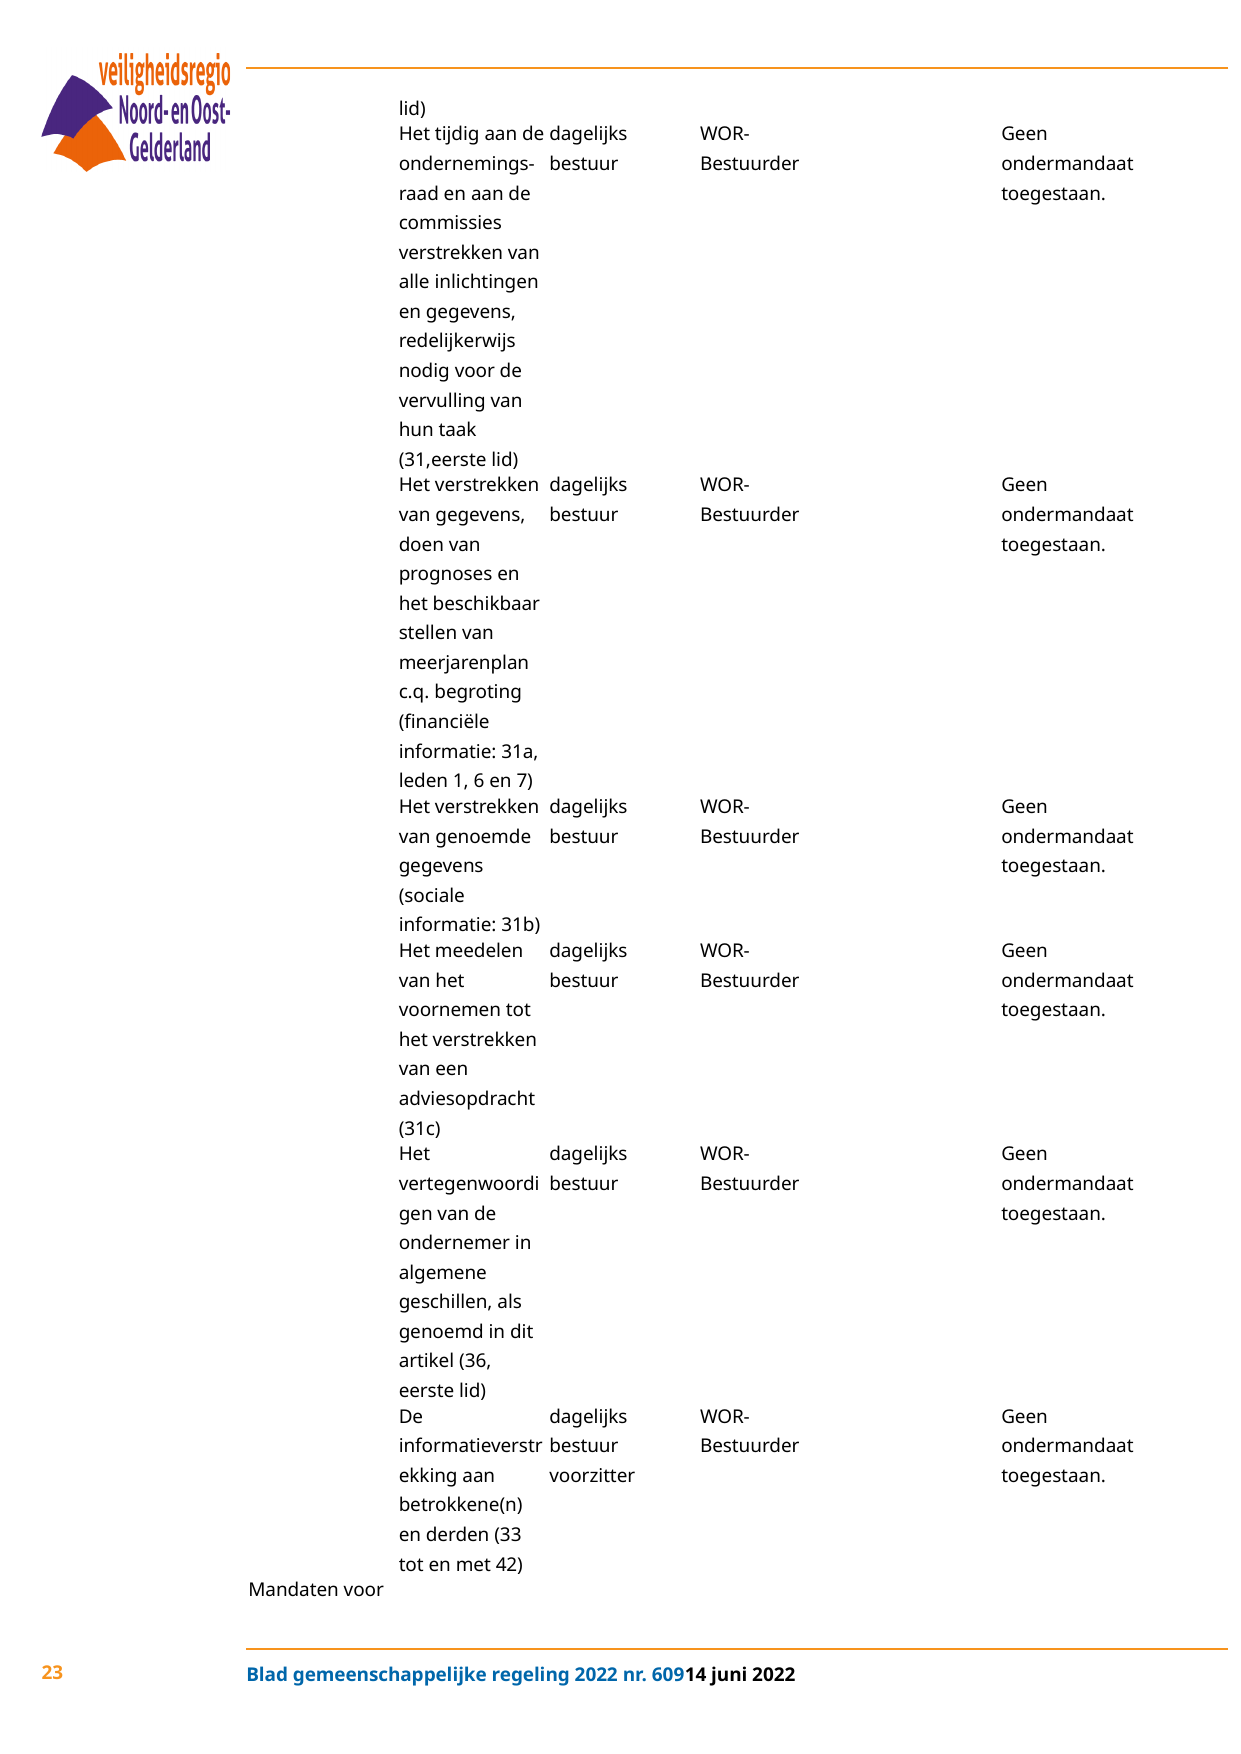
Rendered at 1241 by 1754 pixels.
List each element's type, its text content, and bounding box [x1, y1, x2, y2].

table_cell [850, 793, 1001, 937]
table_cell [549, 95, 700, 121]
table_cell [399, 1577, 549, 1602]
table_cell dagelijks bestuur voorzitter [549, 1403, 700, 1577]
table_cell Het verstrekken van gegevens, doen van prognoses en het beschikbaar stellen van meerjarenplan c.q. begroting (financiële informatie: 31a, leden 1, 6 en 7) [399, 472, 549, 793]
table_cell [248, 793, 398, 937]
table_cell Het meedelen van het voornemen tot het verstrekken van een adviesopdracht (31c) [399, 937, 549, 1141]
table_cell lid) [399, 95, 549, 121]
table_cell [1001, 1577, 1152, 1602]
table_cell [248, 472, 398, 793]
table_cell [248, 1403, 398, 1577]
table_cell Geen ondermandaat toegestaan. [1001, 1141, 1152, 1403]
table_cell Geen ondermandaat toegestaan. [1001, 472, 1152, 793]
table_cell Het tijdig aan de ondernemings-raad en aan de commissies verstrekken van alle inlichtingen en gegevens, redelijkerwijs nodig voor de vervulling van hun taak (31,eerste lid) [399, 121, 549, 472]
table_cell Het verstrekken van genoemde gegevens (sociale informatie: 31b) [399, 793, 549, 937]
table_cell [850, 1403, 1001, 1577]
table_cell [850, 121, 1001, 472]
table_cell [549, 1577, 700, 1602]
table_cell WOR- Bestuurder [700, 793, 850, 937]
table_cell [248, 1141, 398, 1403]
table_cell [248, 95, 398, 121]
table_cell Geen ondermandaat toegestaan. [1001, 937, 1152, 1141]
table_cell [700, 95, 850, 121]
table_cell [850, 1141, 1001, 1403]
table_cell Mandaten voor [248, 1577, 398, 1602]
table_cell WOR- Bestuurder [700, 1141, 850, 1403]
table_cell [850, 95, 1001, 121]
table_cell WOR- Bestuurder [700, 937, 850, 1141]
table_cell dagelijks bestuur [549, 1141, 700, 1403]
table_cell [850, 937, 1001, 1141]
table_cell dagelijks bestuur [549, 121, 700, 472]
table_cell [1001, 95, 1152, 121]
table_cell [850, 1577, 1001, 1602]
picture [41, 47, 231, 172]
table_cell [248, 121, 398, 472]
table_cell Geen ondermandaat toegestaan. [1001, 793, 1152, 937]
table_cell WOR- Bestuurder [700, 1403, 850, 1577]
table_cell WOR- Bestuurder [700, 472, 850, 793]
table_cell [850, 472, 1001, 793]
table_cell dagelijks bestuur [549, 937, 700, 1141]
table_cell dagelijks bestuur [549, 472, 700, 793]
table_cell [248, 937, 398, 1141]
table_cell [700, 1577, 850, 1602]
table_cell Geen ondermandaat toegestaan. [1001, 1403, 1152, 1577]
table_cell Geen ondermandaat toegestaan. [1001, 121, 1152, 472]
table_cell Het vertegenwoordigen van de ondernemer in algemene geschillen, als genoemd in dit artikel (36, eerste lid) [399, 1141, 549, 1403]
table_cell WOR- Bestuurder [700, 121, 850, 472]
table_cell dagelijks bestuur [549, 793, 700, 937]
table_cell De informatieverstrekking aan betrokkene(n) en derden (33 tot en met 42) [399, 1403, 549, 1577]
